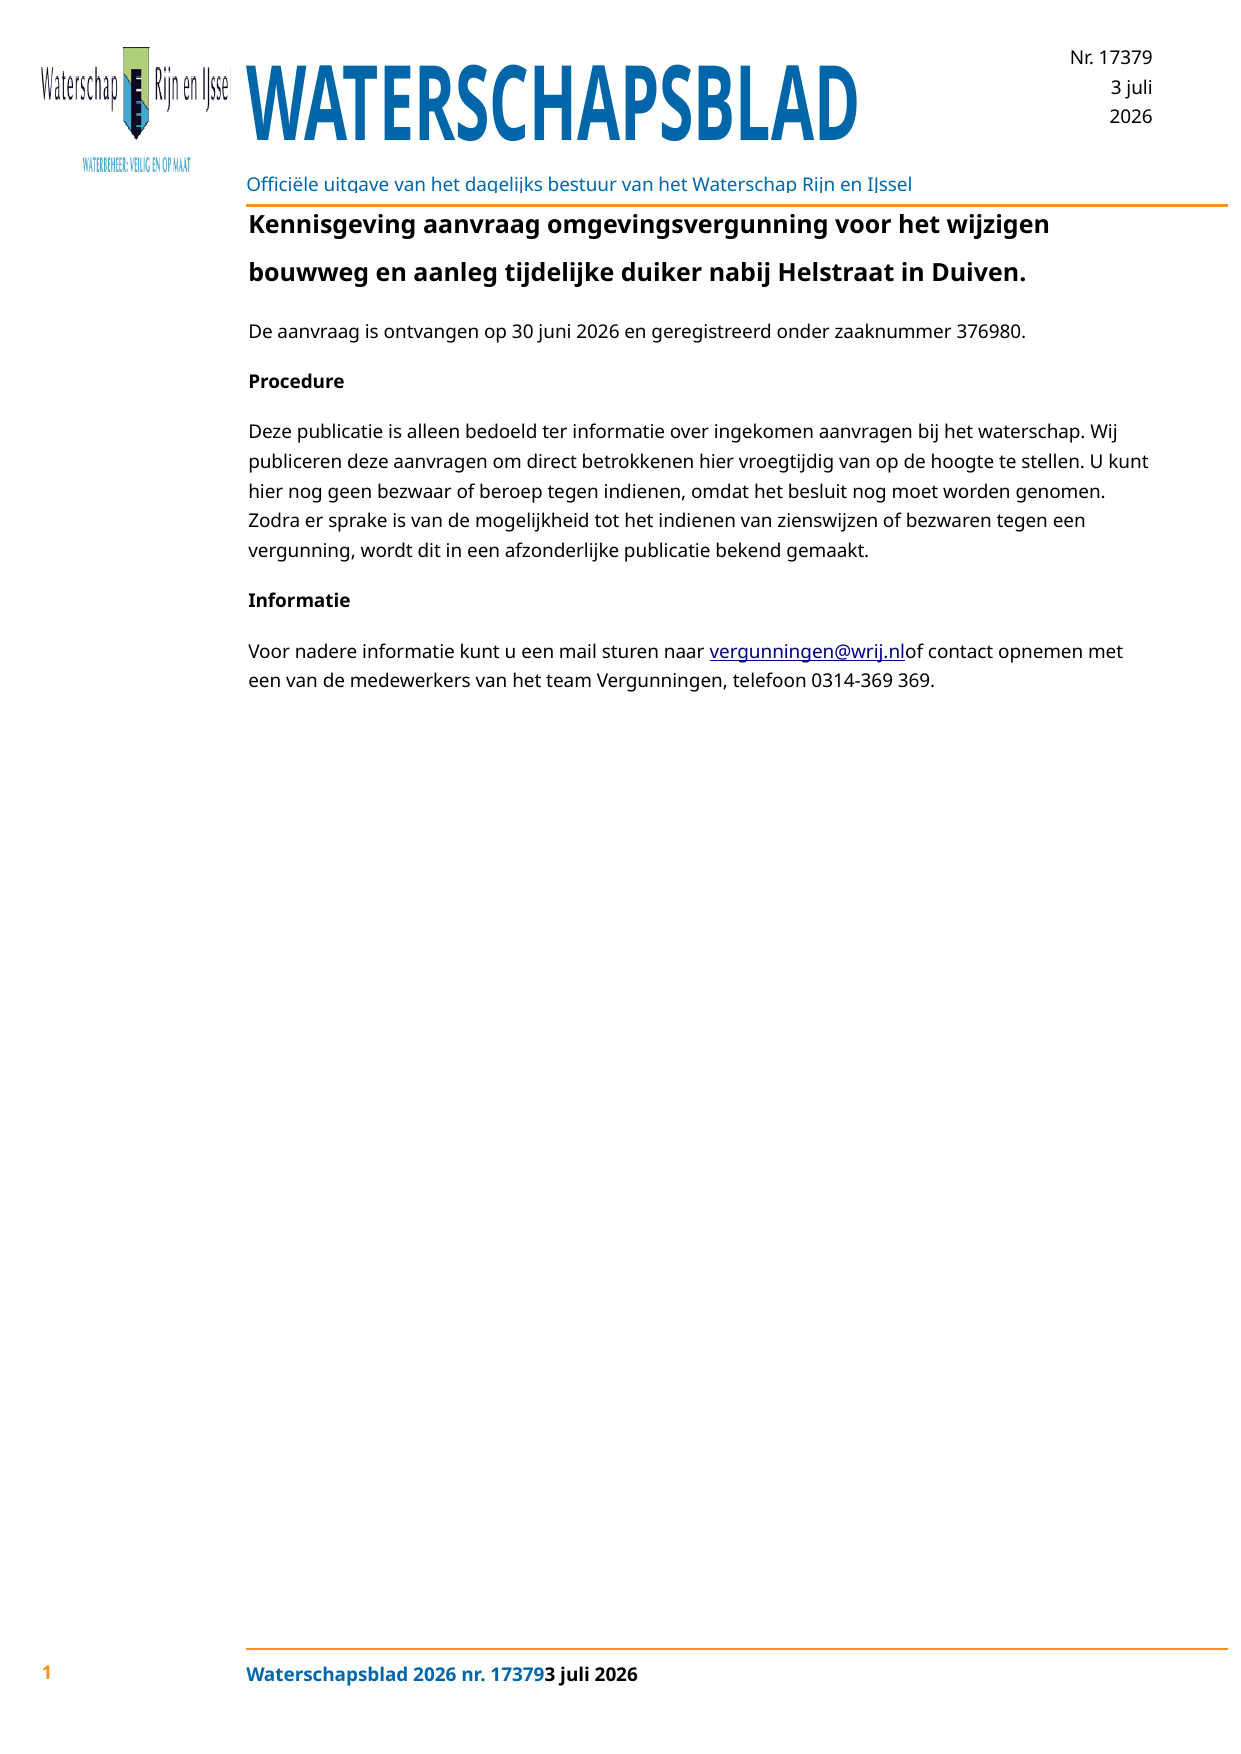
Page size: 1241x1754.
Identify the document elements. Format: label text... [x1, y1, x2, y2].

text Procedure [248, 368, 1152, 394]
text Informatie [248, 587, 1152, 613]
text Voor nadere informatie kunt u een mail sturen naar vergunningen@wrij.nlof contact opnemen met een van de medewerkers van het team Vergunningen, telefoon 0314-369 369. [248, 638, 1152, 693]
picture [41, 47, 231, 172]
text De aanvraag is ontvangen op 30 juni 2026 en geregistreerd onder zaaknummer 376980. [248, 318, 1152, 344]
text Kennisgeving aanvraag omgevingsvergunning voor het wijzigen bouwweg en aanleg tijdelijke duiker nabij Helstraat in Duiven. [248, 207, 1152, 288]
text Deze publicatie is alleen bedoeld ter informatie over ingekomen aanvragen bij het waterschap. Wij publiceren deze aanvragen om direct betrokkenen hier vroegtijdig van op de hoogte te stellen. U kunt hier nog geen bezwaar of beroep tegen indienen, omdat het besluit nog moet worden genomen. Zodra er sprake is van de mogelijkheid tot het indienen van zienswijzen of bezwaren tegen een vergunning, wordt dit in een afzonderlijke publicatie bekend gemaakt. [248, 419, 1152, 563]
